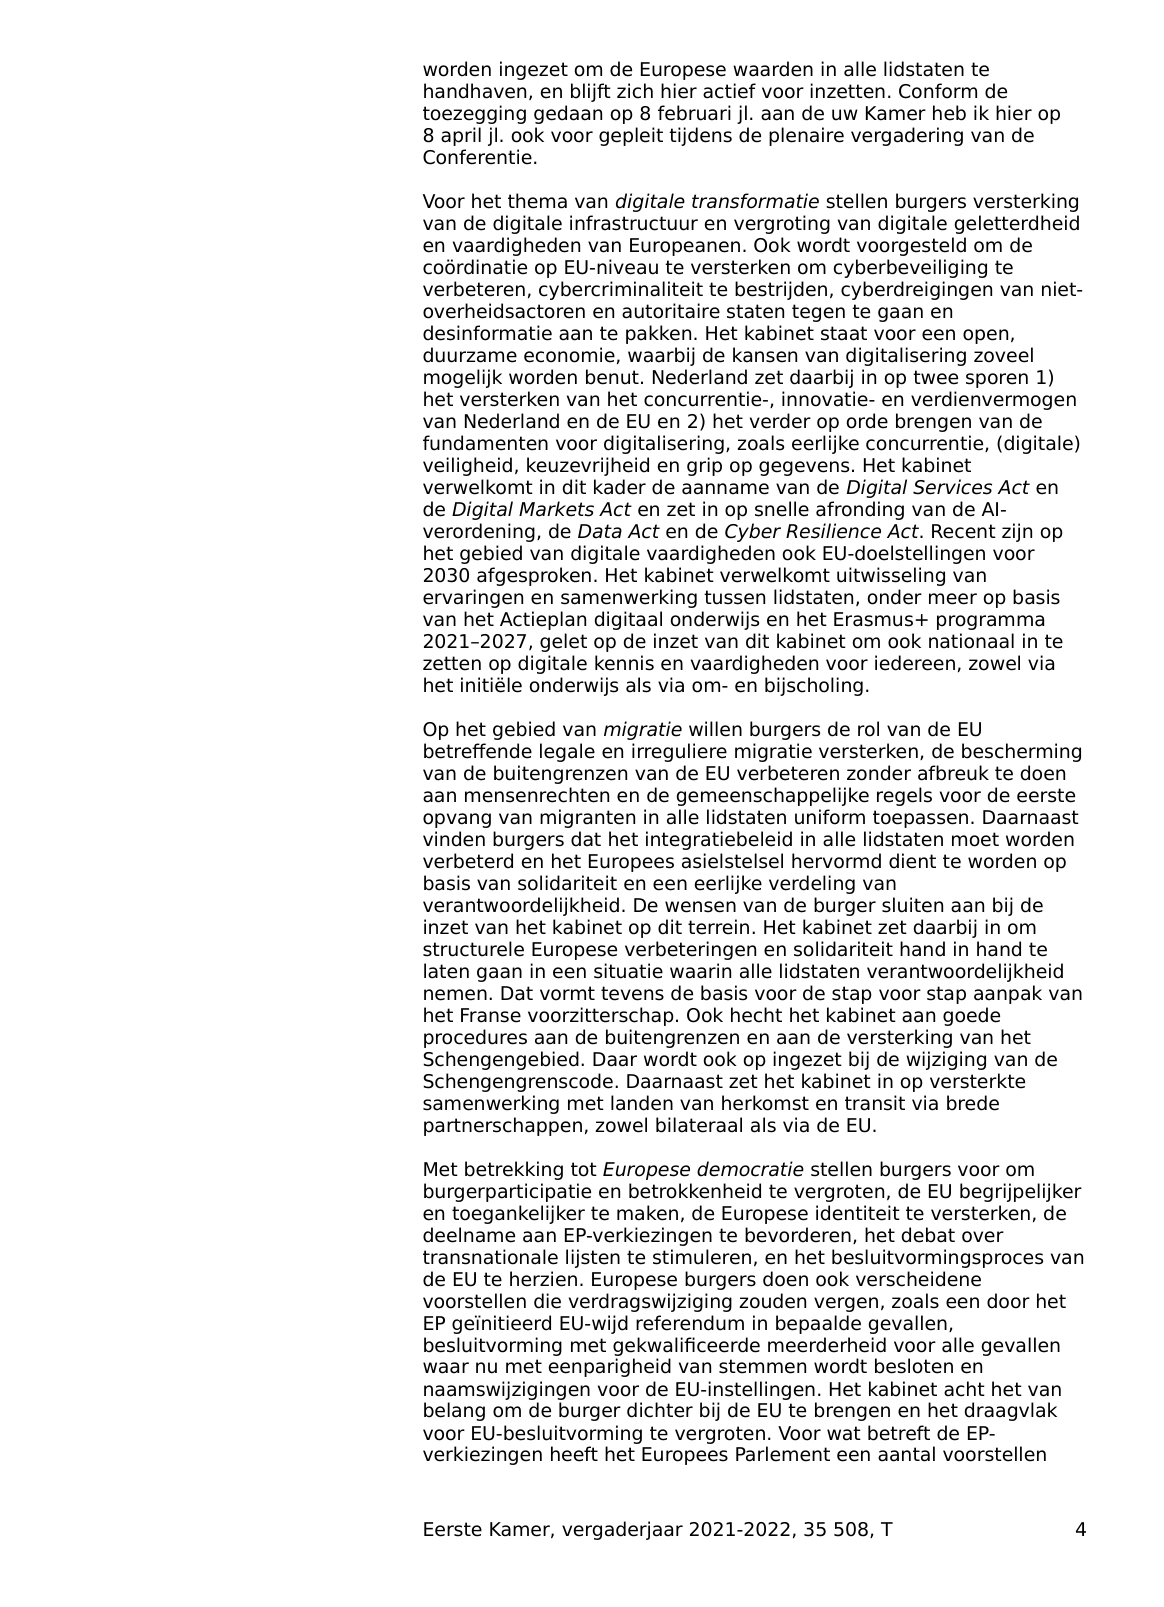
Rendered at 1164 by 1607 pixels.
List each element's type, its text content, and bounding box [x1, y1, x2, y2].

text worden ingezet om de Europese waarden in alle lidstaten te handhaven, en blijft zich hier actief voor inzetten. Conform de toezegging gedaan op 8 februari jl. aan de uw Kamer heb ik hier op 8 april jl. ook voor gepleit tijdens de plenaire vergadering van de Conferentie. [422, 59, 1087, 169]
text Op het gebied van migratie willen burgers de rol van de EU betreffende legale en irreguliere migratie versterken, de bescherming van de buitengrenzen van de EU verbeteren zonder afbreuk te doen aan mensenrechten en de gemeenschappelijke regels voor de eerste opvang van migranten in alle lidstaten uniform toepassen. Daarnaast vinden burgers dat het integratiebeleid in alle lidstaten moet worden verbeterd en het Europees asielstelsel hervormd dient te worden op basis van solidariteit en een eerlijke verdeling van verantwoordelijkheid. De wensen van de burger sluiten aan bij de inzet van het kabinet op dit terrein. Het kabinet zet daarbij in om structurele Europese verbeteringen en solidariteit hand in hand te laten gaan in een situatie waarin alle lidstaten verantwoordelijkheid nemen. Dat vormt tevens de basis voor de stap voor stap aanpak van het Franse voorzitterschap. Ook hecht het kabinet aan goede procedures aan de buitengrenzen en aan de versterking van het Schengengebied. Daar wordt ook op ingezet bij de wijziging van de Schengengrenscode. Daarnaast zet het kabinet in op versterkte samenwerking met landen van herkomst en transit via brede partnerschappen, zowel bilateraal als via de EU. [422, 719, 1087, 1136]
text Voor het thema van digitale transformatie stellen burgers versterking van de digitale infrastructuur en vergroting van digitale geletterdheid en vaardigheden van Europeanen. Ook wordt voorgesteld om de coördinatie op EU-niveau te versterken om cyberbeveiliging te verbeteren, cybercriminaliteit te bestrijden, cyberdreigingen van niet-overheidsactoren en autoritaire staten tegen te gaan en desinformatie aan te pakken. Het kabinet staat voor een open, duurzame economie, waarbij de kansen van digitalisering zoveel mogelijk worden benut. Nederland zet daarbij in op twee sporen 1) het versterken van het concurrentie-, innovatie- en verdienvermogen van Nederland en de EU en 2) het verder op orde brengen van de fundamenten voor digitalisering, zoals eerlijke concurrentie, (digitale) veiligheid, keuzevrijheid en grip op gegevens. Het kabinet verwelkomt in dit kader de aanname van de Digital Services Act en de Digital Markets Act en zet in op snelle afronding van de AI-verordening, de Data Act en de Cyber Resilience Act. Recent zijn op het gebied van digitale vaardigheden ook EU-doelstellingen voor 2030 afgesproken. Het kabinet verwelkomt uitwisseling van ervaringen en samenwerking tussen lidstaten, onder meer op basis van het Actieplan digitaal onderwijs en het Erasmus+ programma 2021–2027, gelet op de inzet van dit kabinet om ook nationaal in te zetten op digitale kennis en vaardigheden voor iedereen, zowel via het initiële onderwijs als via om- en bijscholing. [422, 191, 1087, 697]
text Met betrekking tot Europese democratie stellen burgers voor om burgerparticipatie en betrokkenheid te vergroten, de EU begrijpelijker en toegankelijker te maken, de Europese identiteit te versterken, de deelname aan EP-verkiezingen te bevorderen, het debat over transnationale lijsten te stimuleren, en het besluitvormingsproces van de EU te herzien. Europese burgers doen ook verscheidene voorstellen die verdragswijziging zouden vergen, zoals een door het EP geïnitieerd EU-wijd referendum in bepaalde gevallen, besluitvorming met gekwalificeerde meerderheid voor alle gevallen waar nu met eenparigheid van stemmen wordt besloten en naamswijzigingen voor de EU-instellingen. Het kabinet acht het van belang om de burger dichter bij de EU te brengen en het draagvlak voor EU-besluitvorming te vergroten. Voor wat betreft de EP-verkiezingen heeft het Europees Parlement een aantal voorstellen [422, 1159, 1087, 1466]
